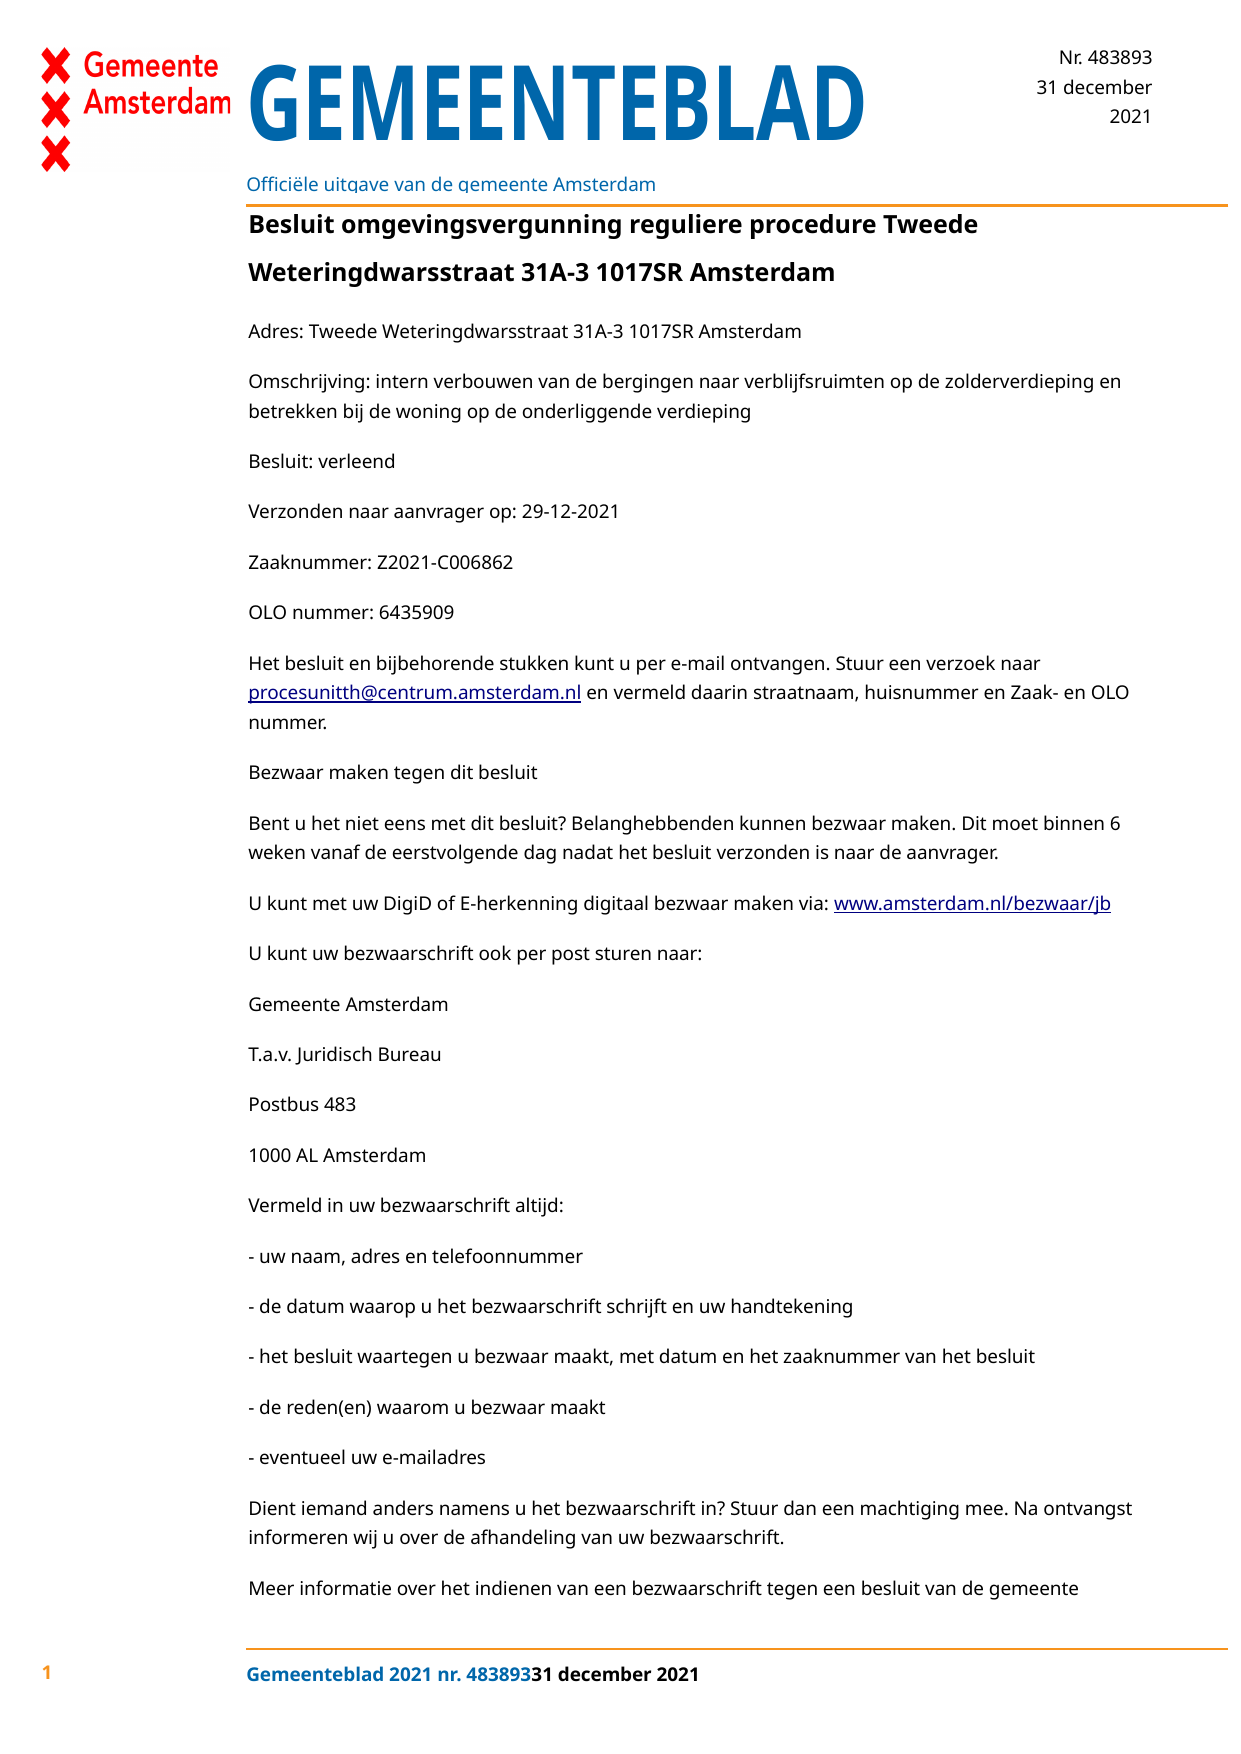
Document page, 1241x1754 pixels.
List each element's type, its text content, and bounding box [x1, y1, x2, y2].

text - uw naam, adres en telefoonnummer [248, 1243, 1152, 1269]
text Vermeld in uw bezwaarschrift altijd: [248, 1192, 1152, 1218]
text - de reden(en) waarom u bezwaar maakt [248, 1394, 1152, 1420]
text Omschrijving: intern verbouwen van de bergingen naar verblijfsruimten op de zolderverdieping en betrekken bij de woning op de onderliggende verdieping [248, 368, 1152, 424]
text Adres: Tweede Weteringdwarsstraat 31A-3 1017SR Amsterdam [248, 318, 1152, 344]
text T.a.v. Juridisch Bureau [248, 1041, 1152, 1067]
text Meer informatie over het indienen van een bezwaarschrift tegen een besluit van de gemeente [248, 1575, 1152, 1601]
text Besluit: verleend [248, 448, 1152, 474]
text Postbus 483 [248, 1092, 1152, 1117]
text Gemeente Amsterdam [248, 991, 1152, 1017]
text Het besluit en bijbehorende stukken kunt u per e-mail ontvangen. Stuur een verzoek naar procesunitth@centrum.amsterdam.nl en vermeld daarin straatnaam, huisnummer en Zaak- en OLO nummer. [248, 650, 1152, 735]
text - het besluit waartegen u bezwaar maakt, met datum en het zaaknummer van het besluit [248, 1344, 1152, 1369]
text Besluit omgevingsvergunning reguliere procedure Tweede Weteringdwarsstraat 31A-3 1017SR Amsterdam [248, 207, 1152, 288]
text OLO nummer: 6435909 [248, 599, 1152, 625]
text - eventueel uw e-mailadres [248, 1444, 1152, 1470]
text - de datum waarop u het bezwaarschrift schrijft en uw handtekening [248, 1293, 1152, 1319]
text U kunt met uw DigiD of E-herkenning digitaal bezwaar maken via: www.amsterdam.nl/bezwaar/jb [248, 890, 1152, 916]
text Verzonden naar aanvrager op: 29-12-2021 [248, 499, 1152, 524]
text Bezwaar maken tegen dit besluit [248, 759, 1152, 785]
text 1000 AL Amsterdam [248, 1142, 1152, 1168]
text Dient iemand anders namens u het bezwaarschrift in? Stuur dan een machtiging mee. Na ontvangst informeren wij u over de afhandeling van uw bezwaarschrift. [248, 1495, 1152, 1550]
text U kunt uw bezwaarschrift ook per post sturen naar: [248, 940, 1152, 966]
text Zaaknummer: Z2021-C006862 [248, 549, 1152, 575]
text Bent u het niet eens met dit besluit? Belanghebbenden kunnen bezwaar maken. Dit moet binnen 6 weken vanaf de eerstvolgende dag nadat het besluit verzonden is naar de aanvrager. [248, 810, 1152, 865]
picture [41, 47, 231, 172]
